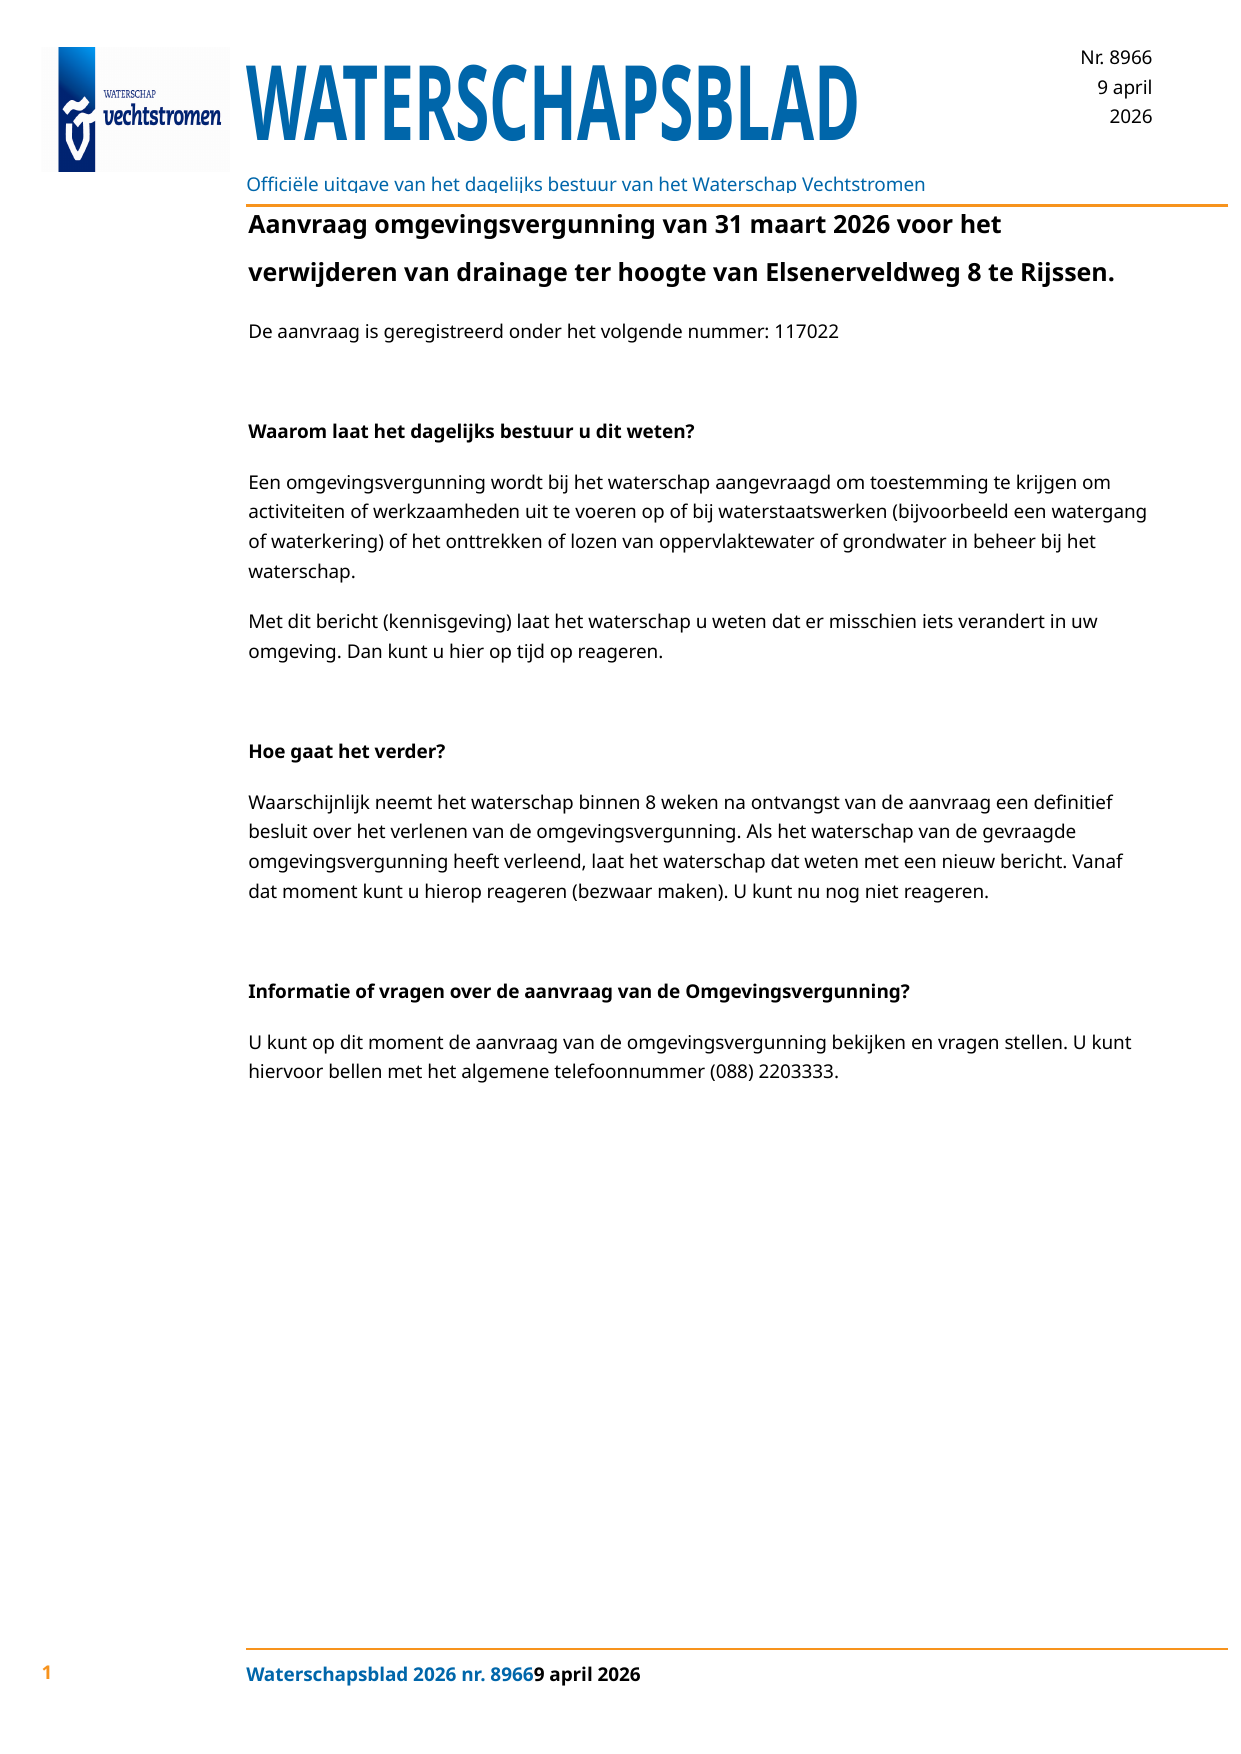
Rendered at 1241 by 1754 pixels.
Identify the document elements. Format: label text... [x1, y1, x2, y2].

picture [41, 47, 231, 172]
text Waarom laat het dagelijks bestuur u dit weten? [248, 419, 1152, 444]
text Hoe gaat het verder? [248, 739, 1152, 764]
text Met dit bericht (kennisgeving) laat het waterschap u weten dat er misschien iets verandert in uw omgeving. Dan kunt u hier op tijd op reageren. [248, 608, 1152, 664]
text Een omgevingsvergunning wordt bij het waterschap aangevraagd om toestemming te krijgen om activiteiten of werkzaamheden uit te voeren op of bij waterstaatswerken (bijvoorbeeld een watergang of waterkering) of het onttrekken of lozen van oppervlaktewater of grondwater in beheer bij het waterschap. [248, 469, 1152, 584]
text Waarschijnlijk neemt het waterschap binnen 8 weken na ontvangst van de aanvraag een definitief besluit over het verlenen van de omgevingsvergunning. Als het waterschap van de gevraagde omgevingsvergunning heeft verleend, laat het waterschap dat weten met een nieuw bericht. Vanaf dat moment kunt u hierop reageren (bezwaar maken). U kunt nu nog niet reageren. [248, 789, 1152, 904]
text De aanvraag is geregistreerd onder het volgende nummer: 117022 [248, 318, 1152, 344]
text Informatie of vragen over de aanvraag van de Omgevingsvergunning? [248, 979, 1152, 1004]
text Aanvraag omgevingsvergunning van 31 maart 2026 voor het verwijderen van drainage ter hoogte van Elsenerveldweg 8 te Rijssen. [248, 207, 1152, 288]
text U kunt op dit moment de aanvraag van de omgevingsvergunning bekijken en vragen stellen. U kunt hiervoor bellen met het algemene telefoonnummer (088) 2203333. [248, 1029, 1152, 1084]
